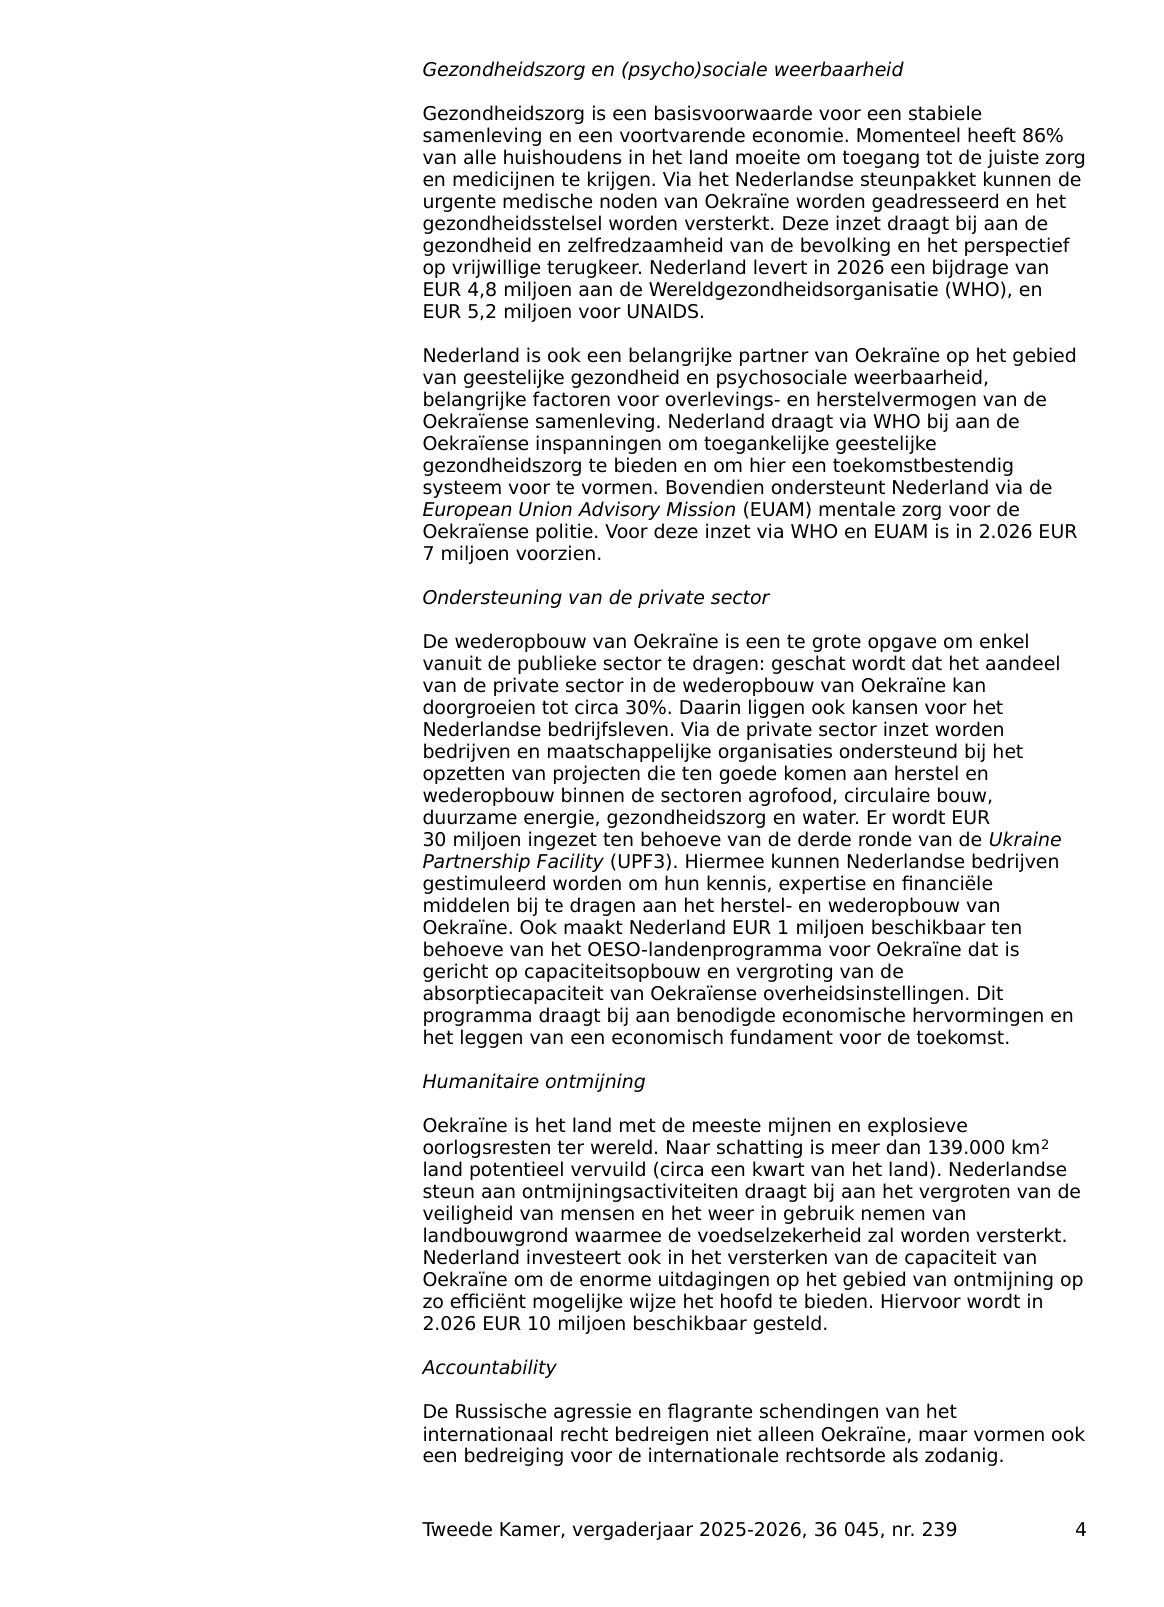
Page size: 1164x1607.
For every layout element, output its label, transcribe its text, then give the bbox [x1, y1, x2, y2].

text De Russische agressie en flagrante schendingen van het internationaal recht bedreigen niet alleen Oekraïne, maar vormen ook een bedreiging voor de internationale rechtsorde als zodanig. [422, 1401, 1087, 1467]
subtitle Gezondheidszorg en (psycho)sociale weerbaarheid [422, 59, 1087, 81]
text De wederopbouw van Oekraïne is een te grote opgave om enkel vanuit de publieke sector te dragen: geschat wordt dat het aandeel van de private sector in de wederopbouw van Oekraïne kan doorgroeien tot circa 30%. Daarin liggen ook kansen voor het Nederlandse bedrijfsleven. Via de private sector inzet worden bedrijven en maatschappelijke organisaties ondersteund bij het opzetten van projecten die ten goede komen aan herstel en wederopbouw binnen de sectoren agrofood, circulaire bouw, duurzame energie, gezondheidszorg en water. Er wordt EUR 30 miljoen ingezet ten behoeve van de derde ronde van de Ukraine Partnership Facility (UPF3). Hiermee kunnen Nederlandse bedrijven gestimuleerd worden om hun kennis, expertise en financiële middelen bij te dragen aan het herstel- en wederopbouw van Oekraïne. Ook maakt Nederland EUR 1 miljoen beschikbaar ten behoeve van het OESO-landenprogramma voor Oekraïne dat is gericht op capaciteitsopbouw en vergroting van de absorptiecapaciteit van Oekraïense overheidsinstellingen. Dit programma draagt bij aan benodigde economische hervormingen en het leggen van een economisch fundament voor de toekomst. [422, 631, 1087, 1049]
text Nederland is ook een belangrijke partner van Oekraïne op het gebied van geestelijke gezondheid en psychosociale weerbaarheid, belangrijke factoren voor overlevings- en herstelvermogen van de Oekraïense samenleving. Nederland draagt via WHO bij aan de Oekraïense inspanningen om toegankelijke geestelijke gezondheidszorg te bieden en om hier een toekomstbestendig systeem voor te vormen. Bovendien ondersteunt Nederland via de European Union Advisory Mission (EUAM) mentale zorg voor de Oekraïense politie. Voor deze inzet via WHO en EUAM is in 2.026 EUR 7 miljoen voorzien. [422, 345, 1087, 565]
text Oekraïne is het land met de meeste mijnen en explosieve oorlogsresten ter wereld. Naar schatting is meer dan 139.000 km2 land potentieel vervuild (circa een kwart van het land). Nederlandse steun aan ontmijningsactiviteiten draagt bij aan het vergroten van de veiligheid van mensen en het weer in gebruik nemen van landbouwgrond waarmee de voedselzekerheid zal worden versterkt. Nederland investeert ook in het versterken van de capaciteit van Oekraïne om de enorme uitdagingen op het gebied van ontmijning op zo efficiënt mogelijke wijze het hoofd te bieden. Hiervoor wordt in 2.026 EUR 10 miljoen beschikbaar gesteld. [422, 1115, 1087, 1335]
subtitle Humanitaire ontmijning [422, 1071, 1087, 1093]
text Gezondheidszorg is een basisvoorwaarde voor een stabiele samenleving en een voortvarende economie. Momenteel heeft 86% van alle huishoudens in het land moeite om toegang tot de juiste zorg en medicijnen te krijgen. Via het Nederlandse steunpakket kunnen de urgente medische noden van Oekraïne worden geadresseerd en het gezondheidsstelsel worden versterkt. Deze inzet draagt bij aan de gezondheid en zelfredzaamheid van de bevolking en het perspectief op vrijwillige terugkeer. Nederland levert in 2026 een bijdrage van EUR 4,8 miljoen aan de Wereldgezondheidsorganisatie (WHO), en EUR 5,2 miljoen voor UNAIDS. [422, 103, 1087, 323]
subtitle Ondersteuning van de private sector [422, 587, 1087, 609]
subtitle Accountability [422, 1357, 1087, 1379]
